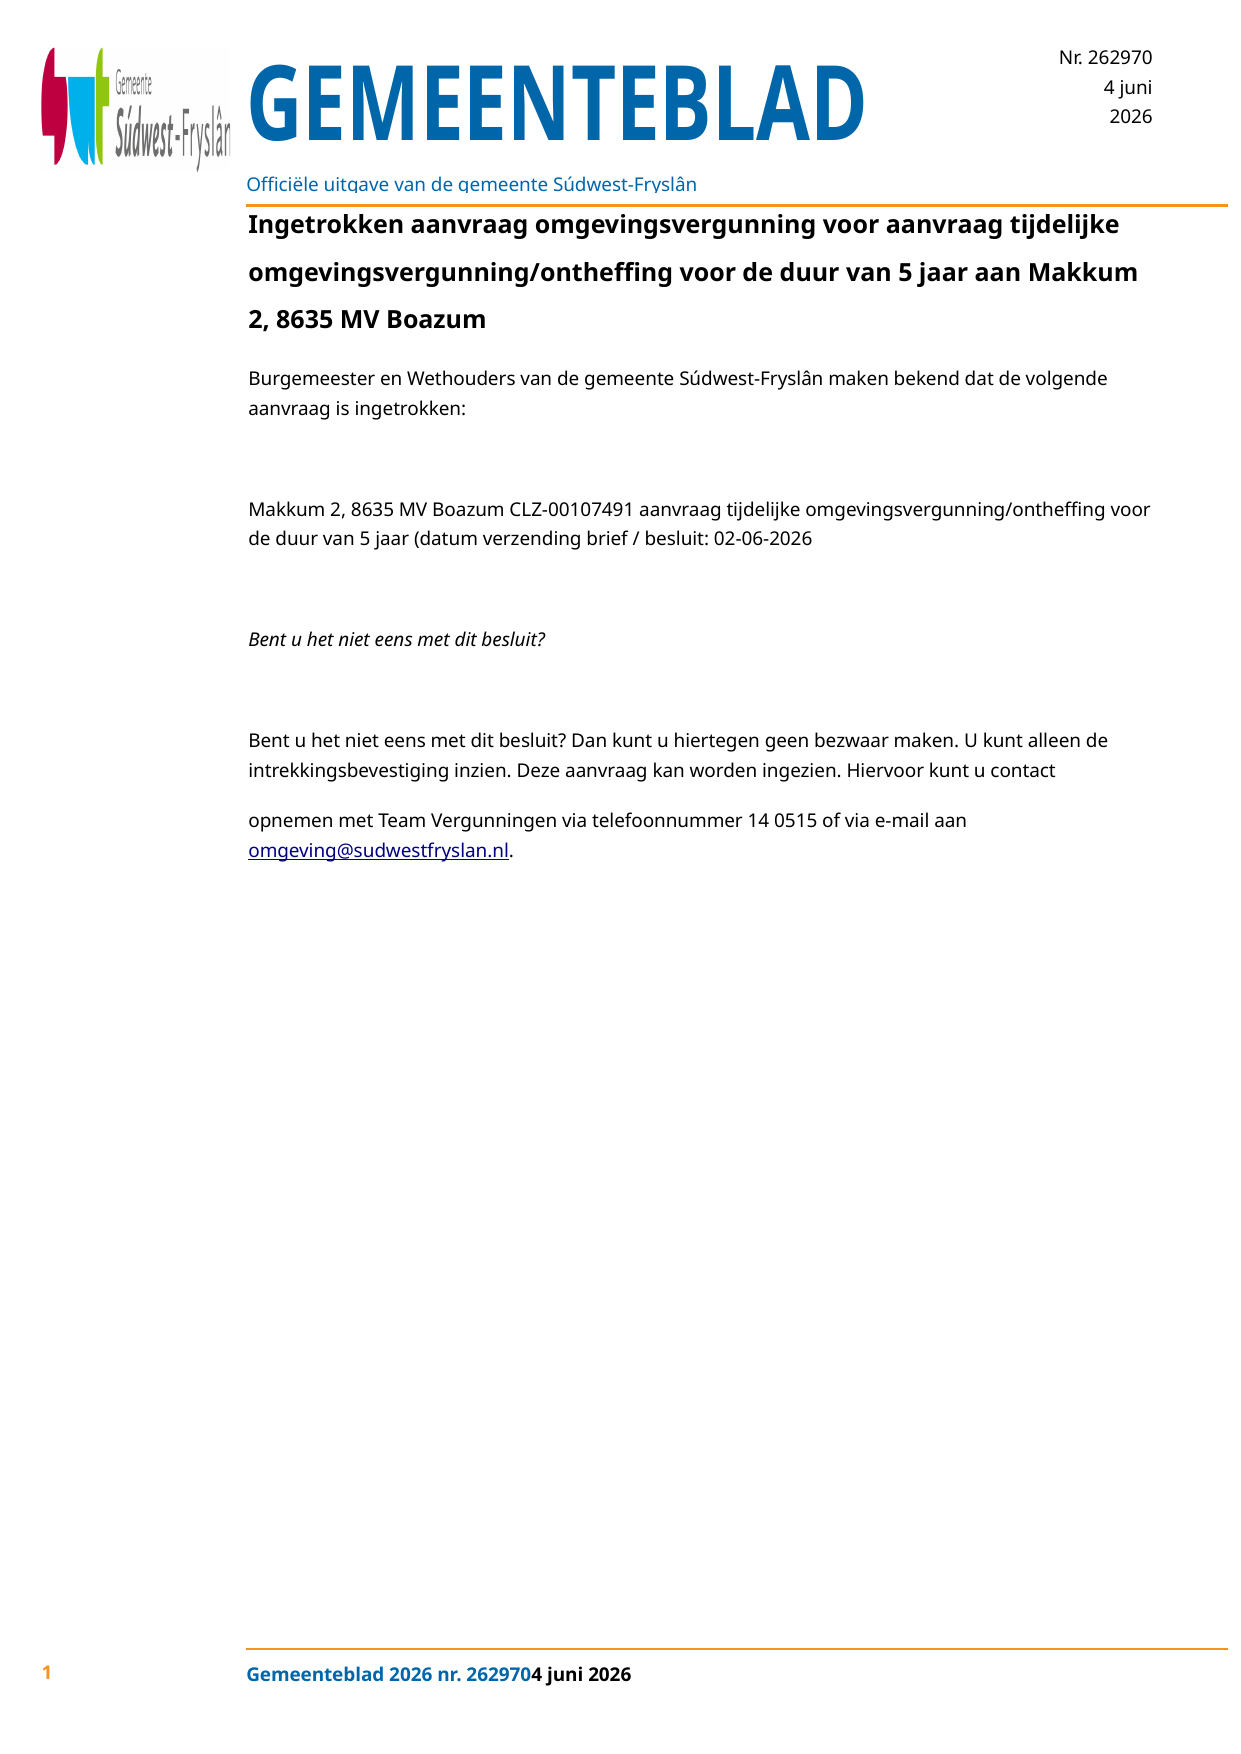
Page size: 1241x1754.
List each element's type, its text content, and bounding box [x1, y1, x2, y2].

text Bent u het niet eens met dit besluit? Dan kunt u hiertegen geen bezwaar maken. U kunt alleen de intrekkingsbevestiging inzien. Deze aanvraag kan worden ingezien. Hiervoor kunt u contact [248, 727, 1152, 782]
text Ingetrokken aanvraag omgevingsvergunning voor aanvraag tijdelijke omgevingsvergunning/ontheffing voor de duur van 5 jaar aan Makkum 2, 8635 MV Boazum [248, 207, 1152, 336]
picture [41, 47, 231, 172]
text Makkum 2, 8635 MV Boazum CLZ-00107491 aanvraag tijdelijke omgevingsvergunning/ontheffing voor de duur van 5 jaar (datum verzending brief / besluit: 02-06-2026 [248, 496, 1152, 551]
text opnemen met Team Vergunningen via telefoonnummer 14 0515 of via e-mail aan omgeving@sudwestfryslan.nl. [248, 807, 1152, 862]
text Burgemeester en Wethouders van de gemeente Súdwest-Fryslân maken bekend dat de volgende aanvraag is ingetrokken: [248, 366, 1152, 421]
text Bent u het niet eens met dit besluit? [248, 626, 1152, 652]
